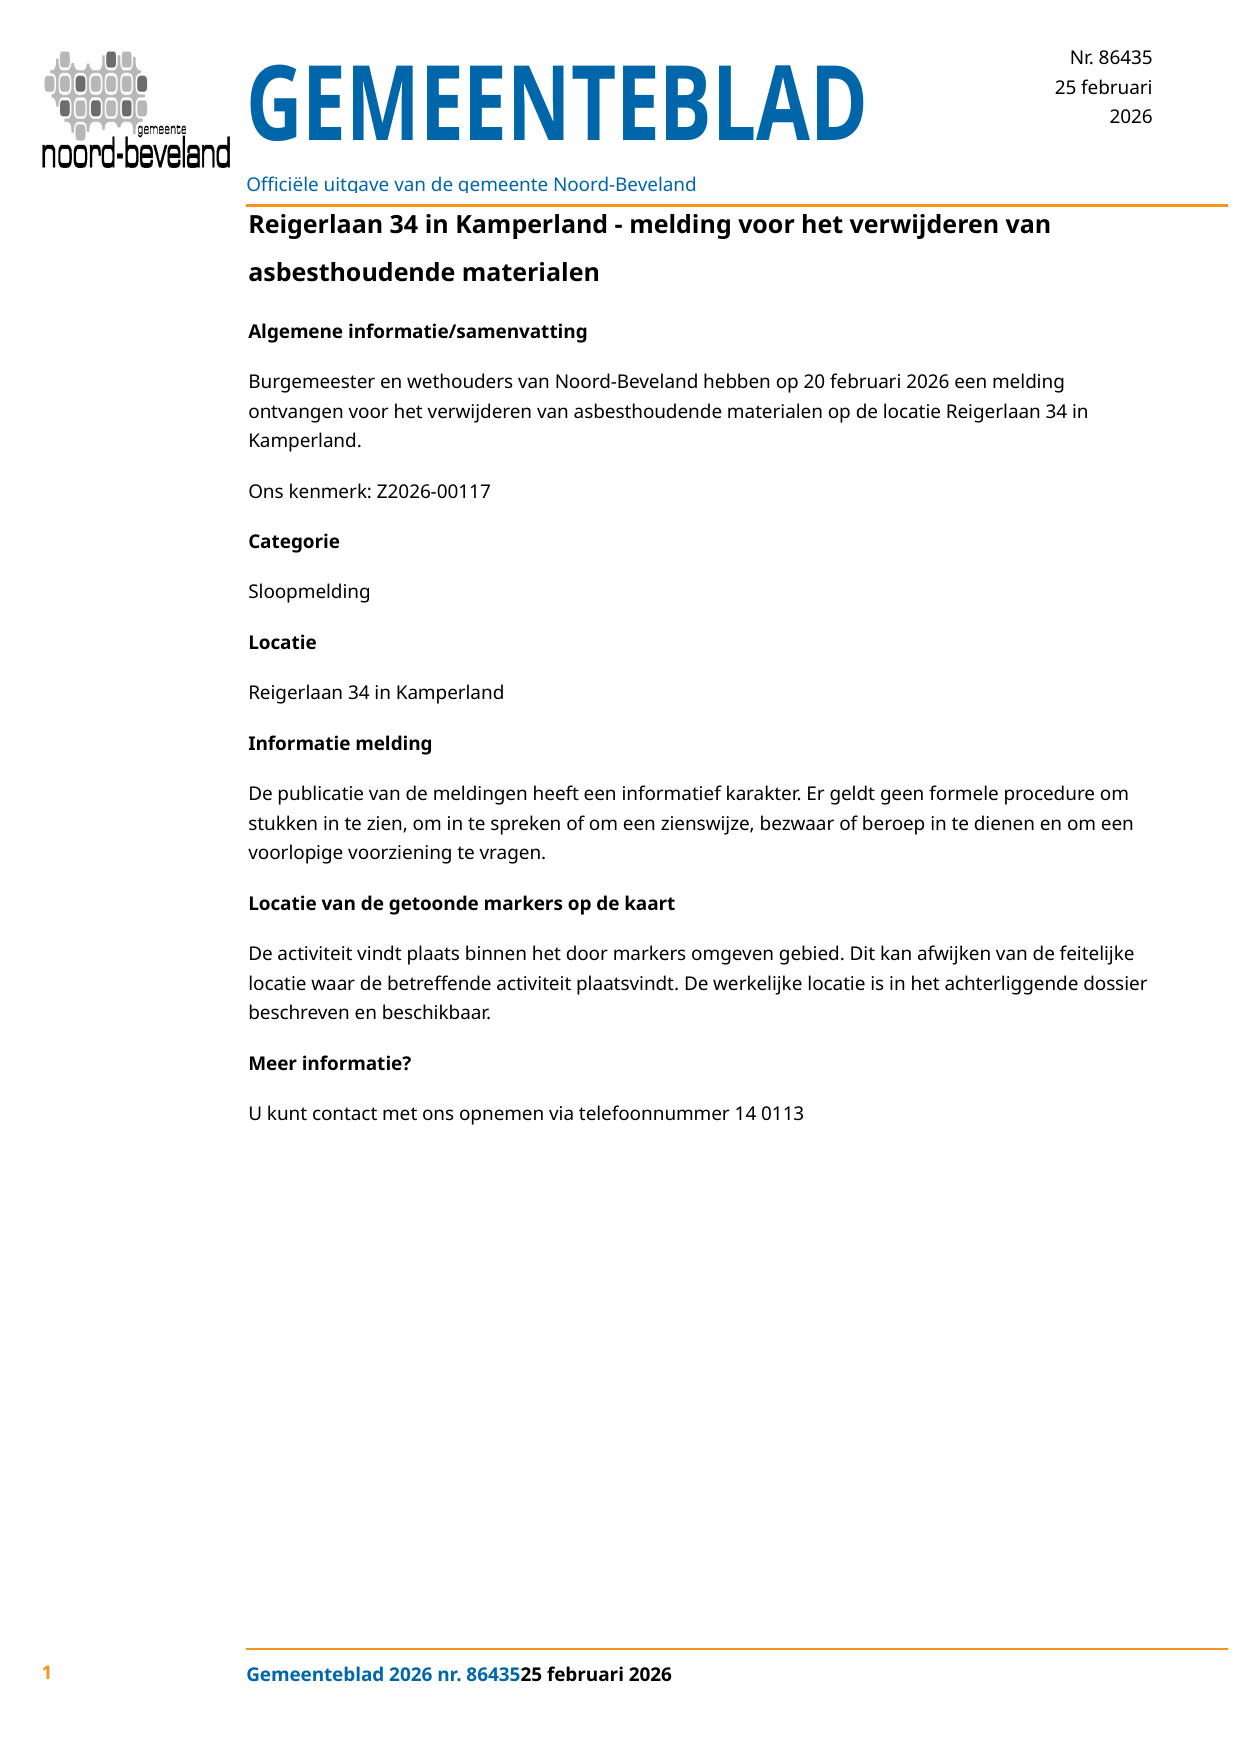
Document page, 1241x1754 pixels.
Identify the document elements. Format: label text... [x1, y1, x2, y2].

text Reigerlaan 34 in Kamperland - melding voor het verwijderen van asbesthoudende materialen [248, 207, 1152, 288]
text Meer informatie? [248, 1050, 1152, 1076]
text De publicatie van de meldingen heeft een informatief karakter. Er geldt geen formele procedure om stukken in te zien, om in te spreken of om een zienswijze, bezwaar of beroep in te dienen en om een voorlopige voorziening te vragen. [248, 780, 1152, 865]
picture [41, 47, 231, 172]
text De activiteit vindt plaats binnen het door markers omgeven gebied. Dit kan afwijken van de feitelijke locatie waar de betreffende activiteit plaatsvindt. De werkelijke locatie is in het achterliggende dossier beschreven en beschikbaar. [248, 940, 1152, 1025]
text Informatie melding [248, 730, 1152, 756]
text Reigerlaan 34 in Kamperland [248, 679, 1152, 705]
text Ons kenmerk: Z2026-00117 [248, 478, 1152, 504]
text Burgemeester en wethouders van Noord-Beveland hebben op 20 februari 2026 een melding ontvangen voor het verwijderen van asbesthoudende materialen op de locatie Reigerlaan 34 in Kamperland. [248, 368, 1152, 453]
text Sloopmelding [248, 579, 1152, 604]
text Categorie [248, 528, 1152, 554]
text Locatie [248, 629, 1152, 655]
text Locatie van de getoonde markers op de kaart [248, 890, 1152, 916]
text Algemene informatie/samenvatting [248, 318, 1152, 344]
text U kunt contact met ons opnemen via telefoonnummer 14 0113 [248, 1100, 1152, 1126]
